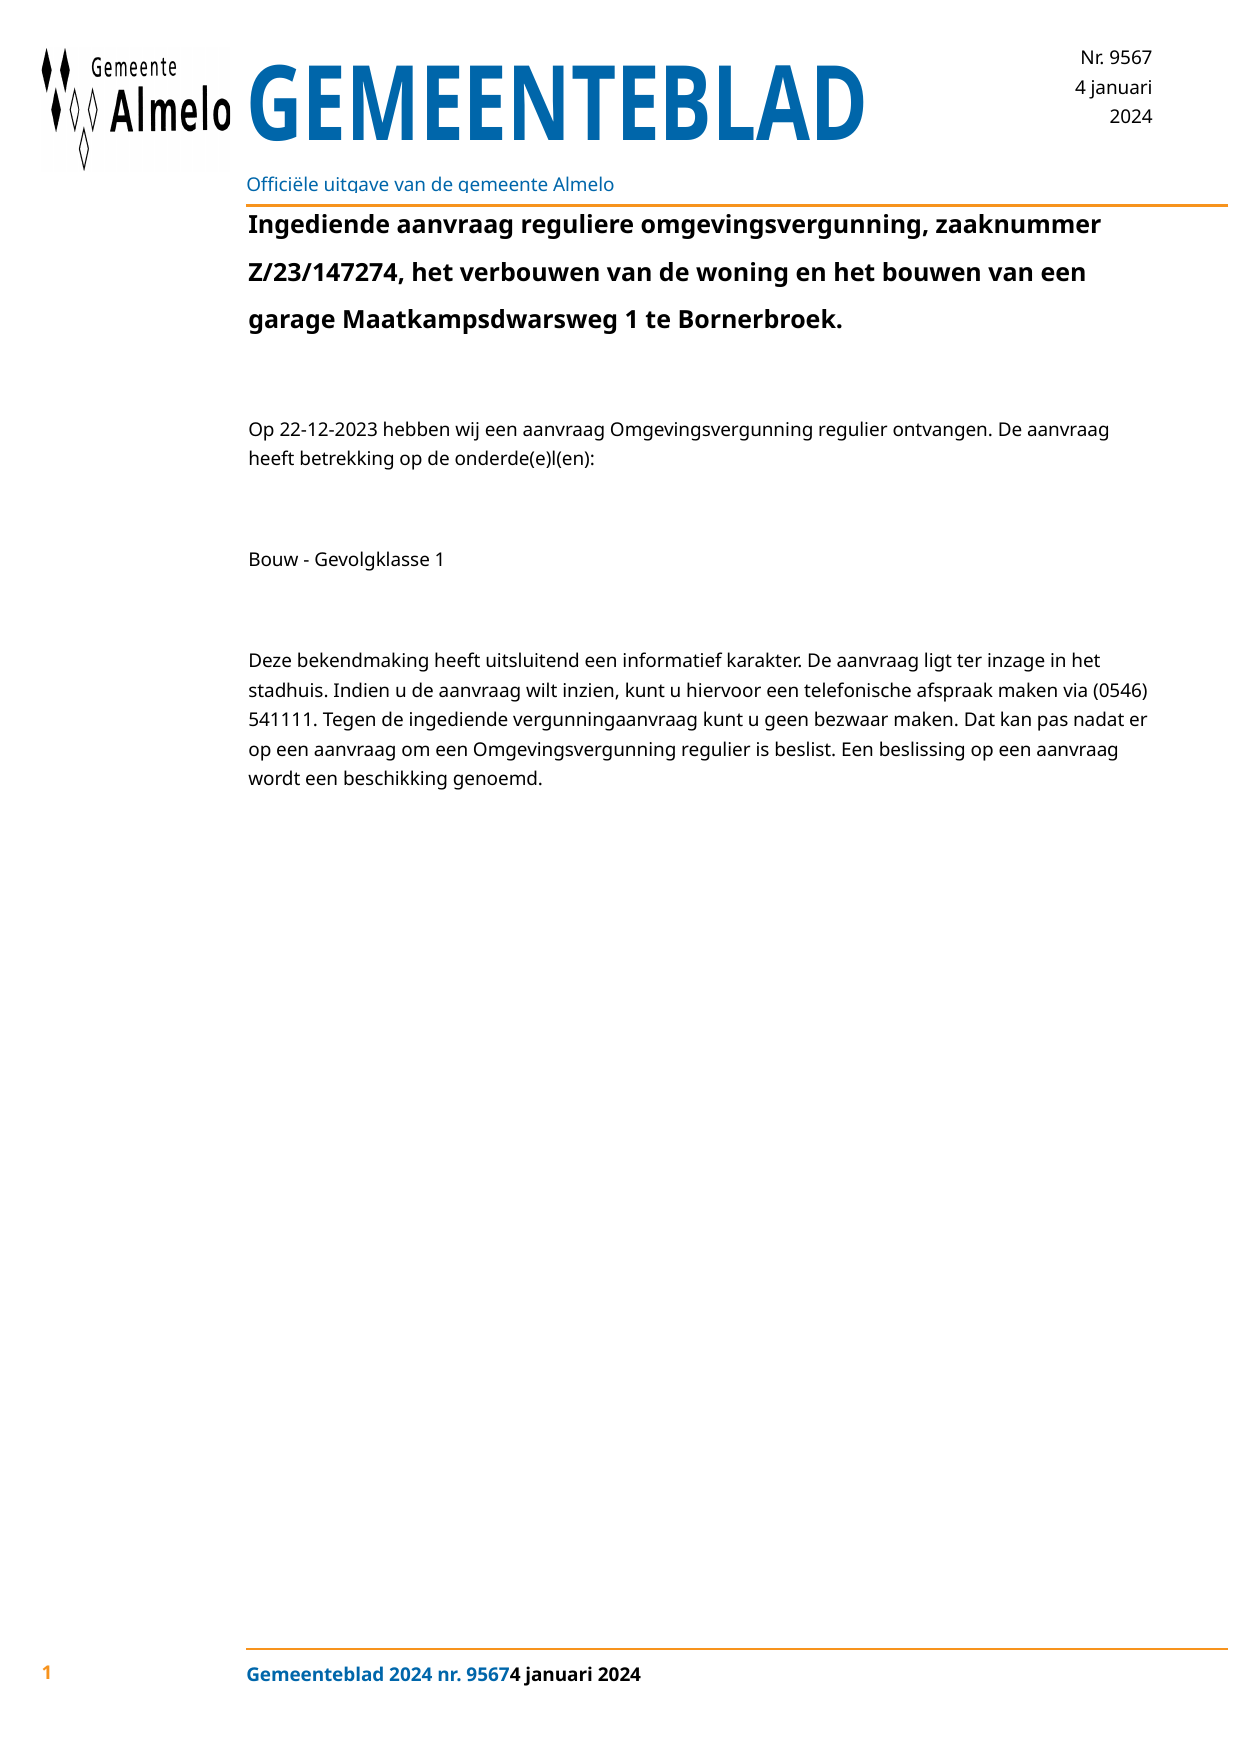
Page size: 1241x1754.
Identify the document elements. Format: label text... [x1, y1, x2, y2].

text Deze bekendmaking heeft uitsluitend een informatief karakter. De aanvraag ligt ter inzage in het stadhuis. Indien u de aanvraag wilt inzien, kunt u hiervoor een telefonische afspraak maken via (0546) 541111. Tegen de ingediende vergunningaanvraag kunt u geen bezwaar maken. Dat kan pas nadat er op een aanvraag om een Omgevingsvergunning regulier is beslist. Een beslissing op een aanvraag wordt een beschikking genoemd. [248, 647, 1152, 791]
text Bouw - Gevolgklasse 1 [248, 546, 1152, 572]
text Ingediende aanvraag reguliere omgevingsvergunning, zaaknummer Z/23/147274, het verbouwen van de woning en het bouwen van een garage Maatkampsdwarsweg 1 te Bornerbroek. [248, 207, 1152, 336]
text Op 22-12-2023 hebben wij een aanvraag Omgevingsvergunning regulier ontvangen. De aanvraag heeft betrekking op de onderde(e)l(en): [248, 416, 1152, 471]
picture [41, 47, 231, 172]
